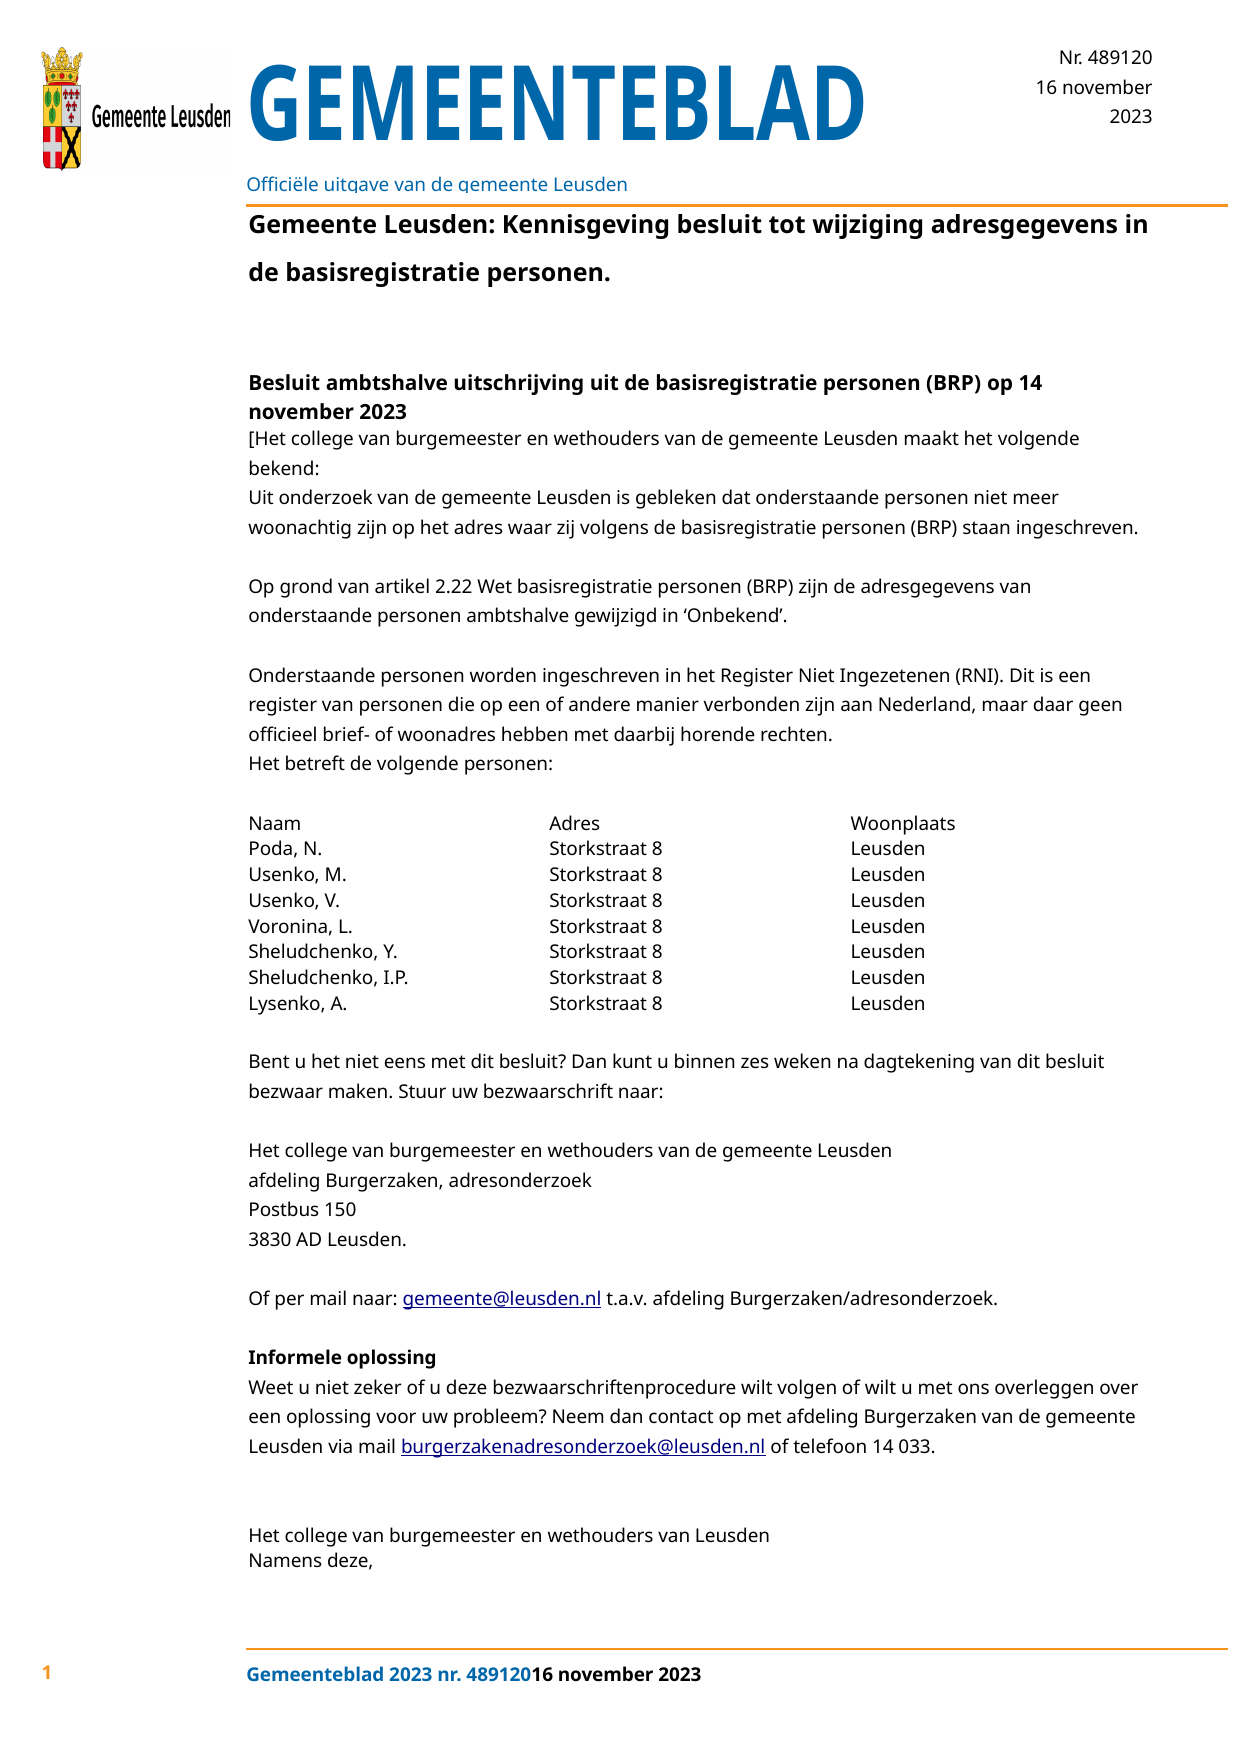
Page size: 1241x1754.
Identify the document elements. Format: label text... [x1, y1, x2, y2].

table_cell Sheludchenko, Y. [248, 939, 549, 964]
picture [41, 47, 231, 172]
text Namens deze, [248, 1548, 1152, 1573]
table_cell Usenko, M. [248, 861, 549, 887]
table_cell Storkstraat 8 [549, 887, 850, 913]
text Op grond van artikel 2.22 Wet basisregistratie personen (BRP) zijn de adresgegevens van onderstaande personen ambtshalve gewijzigd in ‘Onbekend’. [248, 573, 1152, 628]
table_cell Leusden [850, 836, 1152, 861]
text Besluit ambtshalve uitschrijving uit de basisregistratie personen (BRP) op 14 november 2023 [248, 368, 1152, 425]
table_cell Usenko, V. [248, 887, 549, 913]
text Informele oplossing [248, 1344, 1152, 1370]
text 3830 AD Leusden. [248, 1226, 1152, 1252]
table_cell Storkstraat 8 [549, 913, 850, 938]
text Het college van burgemeester en wethouders van de gemeente Leusden [248, 1137, 1152, 1163]
table_cell Lysenko, A. [248, 990, 549, 1016]
text Het college van burgemeester en wethouders van Leusden [248, 1522, 1152, 1548]
table_cell Storkstraat 8 [549, 939, 850, 964]
table_cell Storkstraat 8 [549, 964, 850, 990]
table_cell Leusden [850, 939, 1152, 964]
table_cell Leusden [850, 861, 1152, 887]
text Weet u niet zeker of u deze bezwaarschriftenprocedure wilt volgen of wilt u met ons overleggen over een oplossing voor uw probleem? Neem dan contact op met afdeling Burgerzaken van de gemeente Leusden via mail burgerzakenadresonderzoek@leusden.nl of telefoon 14 033. [248, 1374, 1152, 1459]
table_header Naam [248, 810, 549, 836]
text Het betreft de volgende personen: [248, 751, 1152, 776]
text afdeling Burgerzaken, adresonderzoek [248, 1167, 1152, 1193]
table_cell Leusden [850, 887, 1152, 913]
table_cell Sheludchenko, I.P. [248, 964, 549, 990]
text Of per mail naar: gemeente@leusden.nl t.a.v. afdeling Burgerzaken/adresonderzoek. [248, 1285, 1152, 1311]
table_cell Leusden [850, 990, 1152, 1016]
text Uit onderzoek van de gemeente Leusden is gebleken dat onderstaande personen niet meer woonachtig zijn op het adres waar zij volgens de basisregistratie personen (BRP) staan ingeschreven. [248, 484, 1152, 540]
text Onderstaande personen worden ingeschreven in het Register Niet Ingezetenen (RNI). Dit is een register van personen die op een of andere manier verbonden zijn aan Nederland, maar daar geen officieel brief- of woonadres hebben met daarbij horende rechten. [248, 662, 1152, 747]
table_cell Storkstraat 8 [549, 990, 850, 1016]
table_cell Leusden [850, 913, 1152, 938]
text Gemeente Leusden: Kennisgeving besluit tot wijziging adresgegevens in de basisregistratie personen. [248, 207, 1152, 288]
table_header Woonplaats [850, 810, 1152, 836]
table_cell Poda, N. [248, 836, 549, 861]
table_cell Leusden [850, 964, 1152, 990]
table_header Adres [549, 810, 850, 836]
text Postbus 150 [248, 1196, 1152, 1222]
text Bent u het niet eens met dit besluit? Dan kunt u binnen zes weken na dagtekening van dit besluit bezwaar maken. Stuur uw bezwaarschrift naar: [248, 1048, 1152, 1104]
table_cell Storkstraat 8 [549, 836, 850, 861]
table_cell Storkstraat 8 [549, 861, 850, 887]
text [Het college van burgemeester en wethouders van de gemeente Leusden maakt het volgende bekend: [248, 425, 1152, 481]
table_cell Voronina, L. [248, 913, 549, 938]
